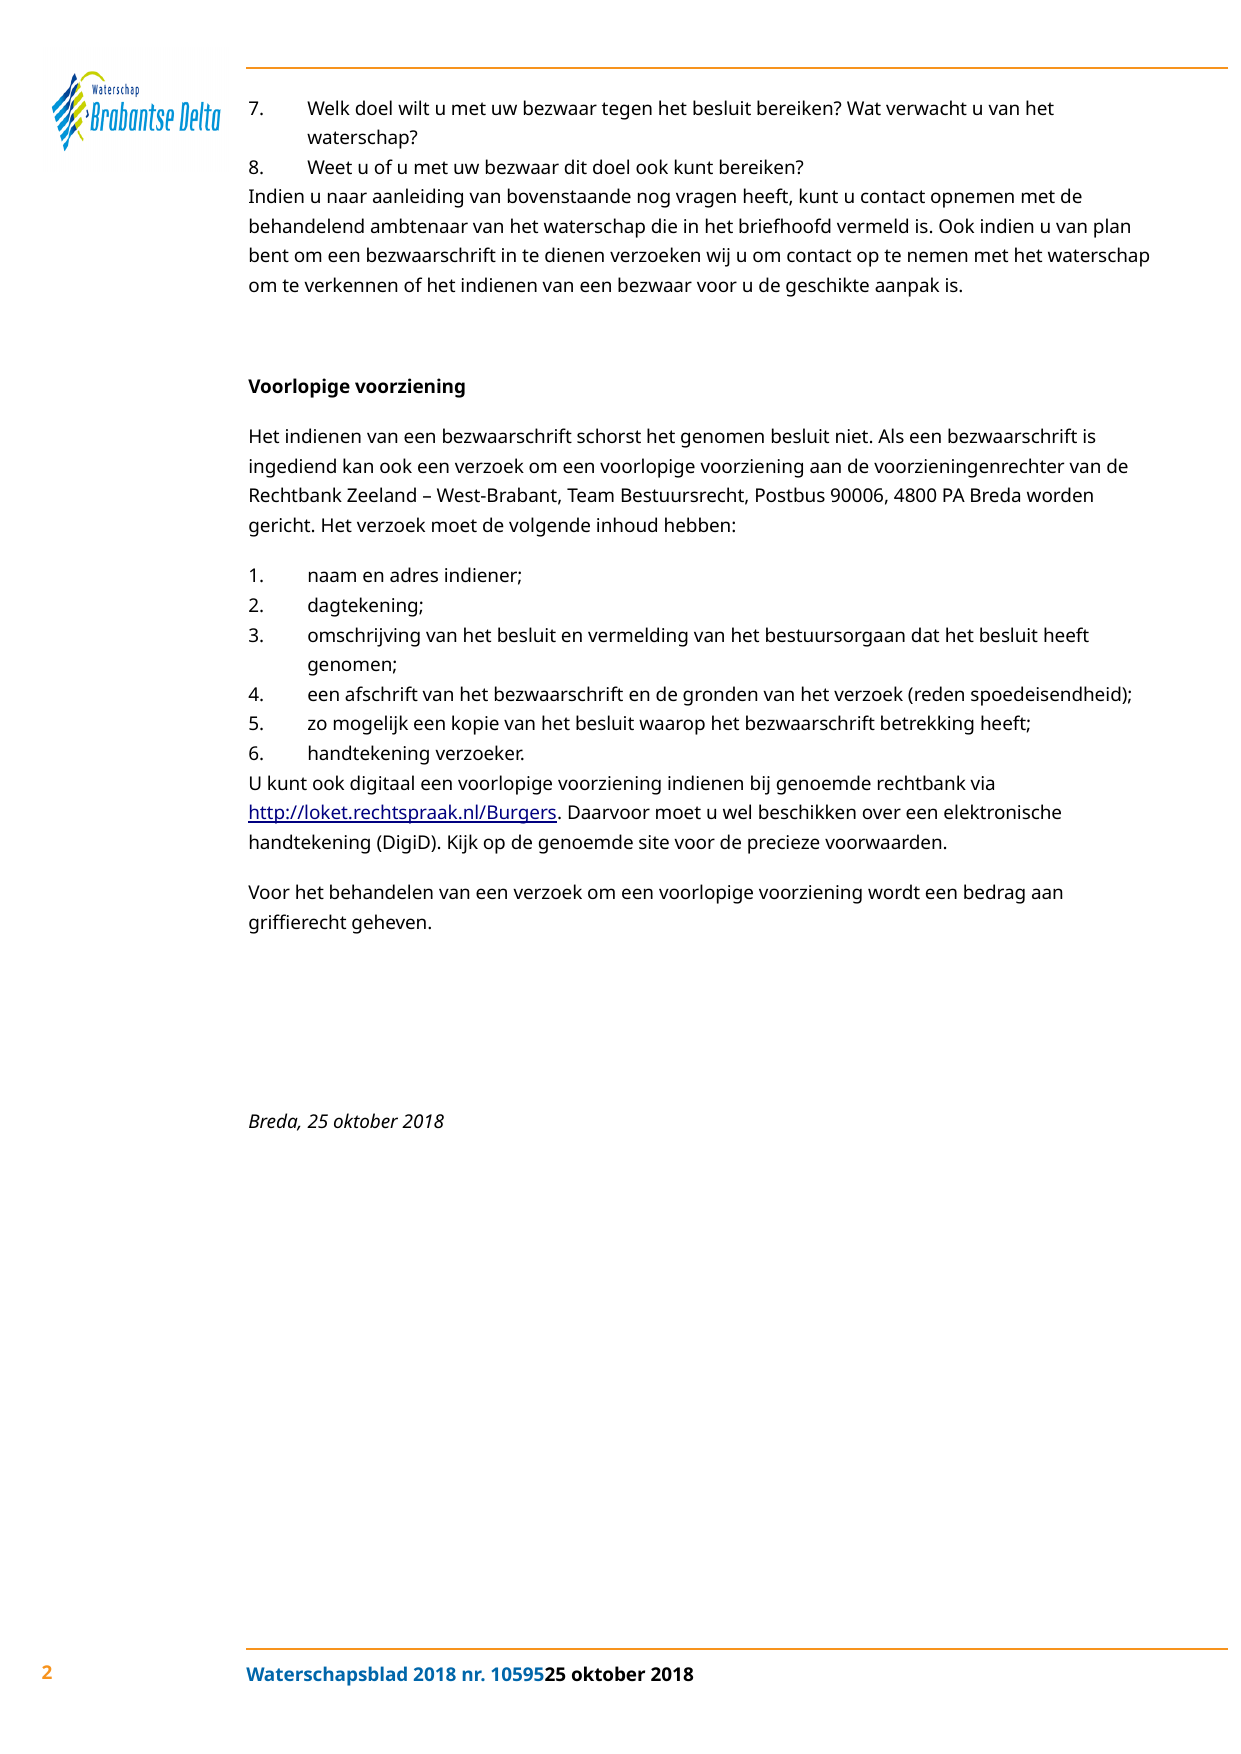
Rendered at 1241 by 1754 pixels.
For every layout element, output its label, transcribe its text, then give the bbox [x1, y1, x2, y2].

list Welk doel wilt u met uw bezwaar tegen het besluit bereiken? Wat verwacht u van het waterschap? [248, 95, 1152, 150]
list een afschrift van het bezwaarschrift en de gronden van het verzoek (reden spoedeisendheid); [248, 681, 1152, 707]
list omschrijving van het besluit en vermelding van het bestuursorgaan dat het besluit heeft genomen; [248, 622, 1152, 677]
list zo mogelijk een kopie van het besluit waarop het bezwaarschrift betrekking heeft; [248, 711, 1152, 736]
list Weet u of u met uw bezwaar dit doel ook kunt bereiken? [248, 154, 1152, 180]
picture [41, 47, 231, 172]
text U kunt ook digitaal een voorlopige voorziening indienen bij genoemde rechtbank via http://loket.rechtspraak.nl/Burgers. Daarvoor moet u wel beschikken over een elektronische handtekening (DigiD). Kijk op de genoemde site voor de precieze voorwaarden. [248, 770, 1152, 855]
text Voor het behandelen van een verzoek om een voorlopige voorziening wordt een bedrag aan griffierecht geheven. [248, 879, 1152, 935]
text Voorlopige voorziening [248, 373, 1152, 399]
text Het indienen van een bezwaarschrift schorst het genomen besluit niet. Als een bezwaarschrift is ingediend kan ook een verzoek om een voorlopige voorziening aan de voorzieningenrechter van de Rechtbank Zeeland – West-Brabant, Team Bestuursrecht, Postbus 90006, 4800 PA Breda worden gericht. Het verzoek moet de volgende inhoud hebben: [248, 423, 1152, 538]
list naam en adres indiener; [248, 563, 1152, 588]
list handtekening verzoeker. [248, 740, 1152, 766]
list dagtekening; [248, 592, 1152, 618]
text Indien u naar aanleiding van bovenstaande nog vragen heeft, kunt u contact opnemen met de behandelend ambtenaar van het waterschap die in het briefhoofd vermeld is. Ook indien u van plan bent om een bezwaarschrift in te dienen verzoeken wij u om contact op te nemen met het waterschap om te verkennen of het indienen van een bezwaar voor u de geschikte aanpak is. [248, 183, 1152, 298]
text Breda, 25 oktober 2018 [248, 1108, 1152, 1134]
